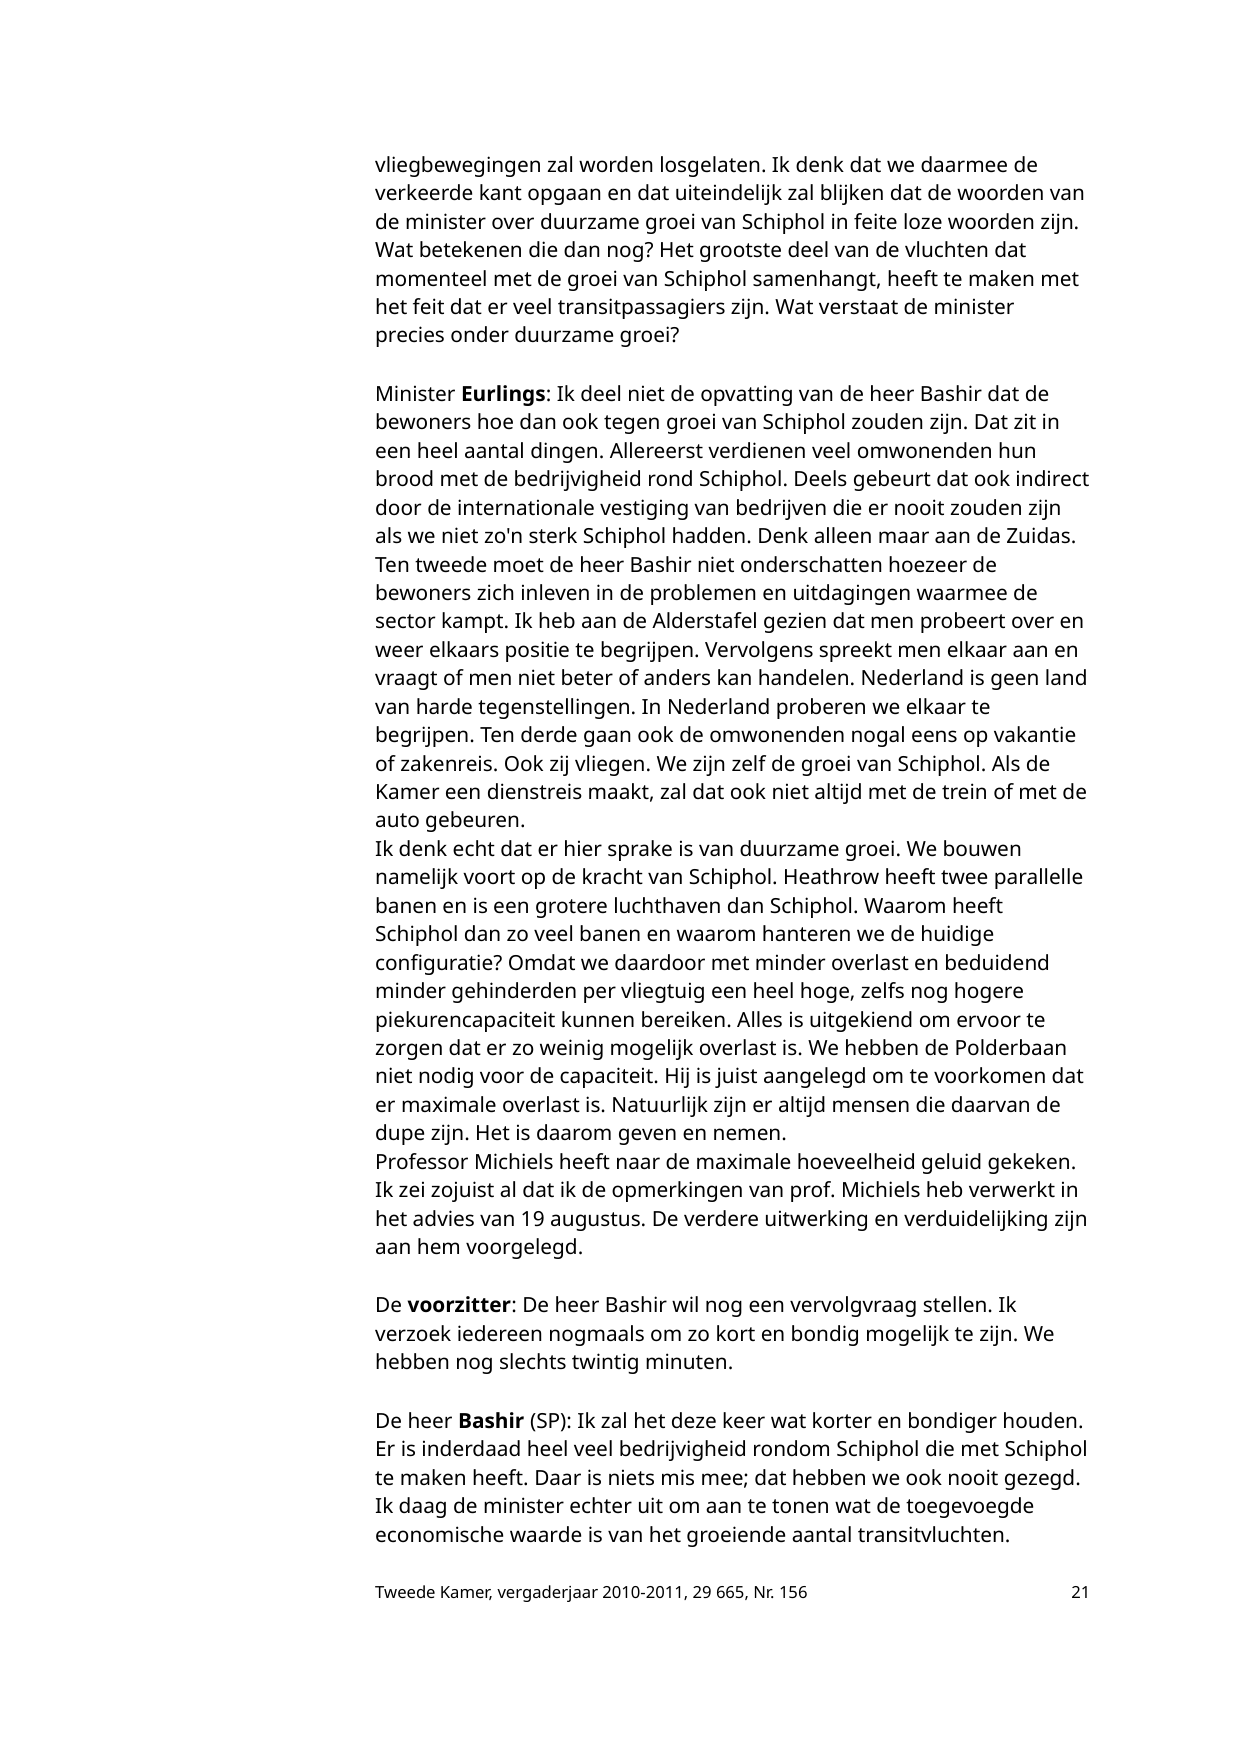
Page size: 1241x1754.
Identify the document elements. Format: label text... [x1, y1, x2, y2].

text Ik denk echt dat er hier sprake is van duurzame groei. We bouwen namelijk voort op de kracht van Schiphol. Heathrow heeft twee parallelle banen en is een grotere luchthaven dan Schiphol. Waarom heeft Schiphol dan zo veel banen en waarom hanteren we de huidige configuratie? Omdat we daardoor met minder overlast en beduidend minder gehinderden per vliegtuig een heel hoge, zelfs nog hogere piekurencapaciteit kunnen bereiken. Alles is uitgekiend om ervoor te zorgen dat er zo weinig mogelijk overlast is. We hebben de Polderbaan niet nodig voor de capaciteit. Hij is juist aangelegd om te voorkomen dat er maximale overlast is. Natuurlijk zijn er altijd mensen die daarvan de dupe zijn. Het is daarom geven en nemen. [375, 834, 1090, 1147]
text vliegbewegingen zal worden losgelaten. Ik denk dat we daarmee de verkeerde kant opgaan en dat uiteindelijk zal blijken dat de woorden van de minister over duurzame groei van Schiphol in feite loze woorden zijn. Wat betekenen die dan nog? Het grootste deel van de vluchten dat momenteel met de groei van Schiphol samenhangt, heeft te maken met het feit dat er veel transitpassagiers zijn. Wat verstaat de minister precies onder duurzame groei? [375, 150, 1090, 349]
text De voorzitter: De heer Bashir wil nog een vervolgvraag stellen. Ik verzoek iedereen nogmaals om zo kort en bondig mogelijk te zijn. We hebben nog slechts twintig minuten. [375, 1291, 1090, 1376]
text Minister Eurlings: Ik deel niet de opvatting van de heer Bashir dat de bewoners hoe dan ook tegen groei van Schiphol zouden zijn. Dat zit in een heel aantal dingen. Allereerst verdienen veel omwonenden hun brood met de bedrijvigheid rond Schiphol. Deels gebeurt dat ook indirect door de internationale vestiging van bedrijven die er nooit zouden zijn als we niet zo'n sterk Schiphol hadden. Denk alleen maar aan de Zuidas. Ten tweede moet de heer Bashir niet onderschatten hoezeer de bewoners zich inleven in de problemen en uitdagingen waarmee de sector kampt. Ik heb aan de Alderstafel gezien dat men probeert over en weer elkaars positie te begrijpen. Vervolgens spreekt men elkaar aan en vraagt of men niet beter of anders kan handelen. Nederland is geen land van harde tegenstellingen. In Nederland proberen we elkaar te begrijpen. Ten derde gaan ook de omwonenden nogal eens op vakantie of zakenreis. Ook zij vliegen. We zijn zelf de groei van Schiphol. Als de Kamer een dienstreis maakt, zal dat ook niet altijd met de trein of met de auto gebeuren. [375, 379, 1090, 834]
text De heer Bashir (SP): Ik zal het deze keer wat korter en bondiger houden. Er is inderdaad heel veel bedrijvigheid rondom Schiphol die met Schiphol te maken heeft. Daar is niets mis mee; dat hebben we ook nooit gezegd. Ik daag de minister echter uit om aan te tonen wat de toegevoegde economische waarde is van het groeiende aantal transitvluchten. [375, 1406, 1090, 1548]
text Professor Michiels heeft naar de maximale hoeveelheid geluid gekeken. Ik zei zojuist al dat ik de opmerkingen van prof. Michiels heb verwerkt in het advies van 19 augustus. De verdere uitwerking en verduidelijking zijn aan hem voorgelegd. [375, 1147, 1090, 1261]
